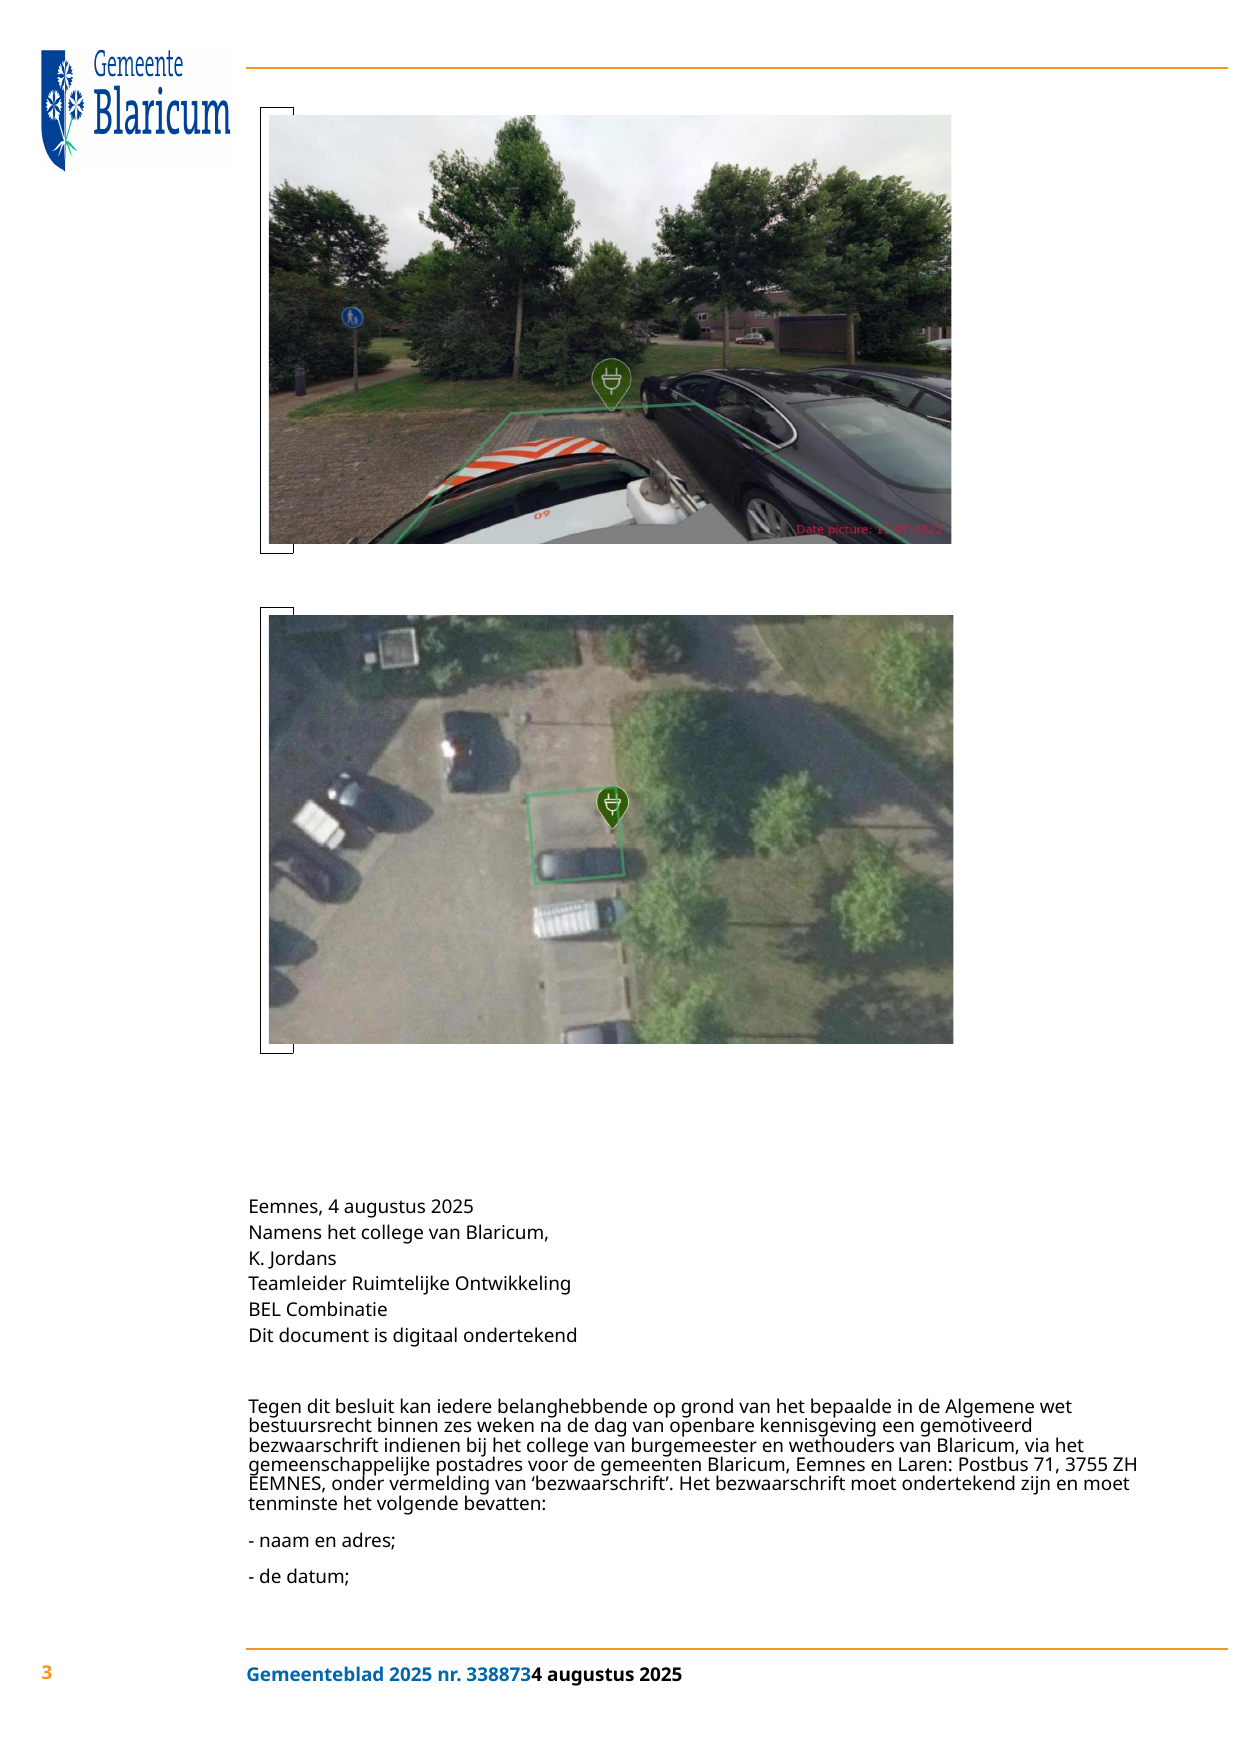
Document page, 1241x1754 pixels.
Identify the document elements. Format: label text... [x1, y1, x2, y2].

picture [268, 615, 954, 1044]
text K. Jordans [248, 1245, 1152, 1270]
text Namens het college van Blaricum, [248, 1219, 1152, 1245]
picture [41, 47, 231, 172]
text Tegen dit besluit kan iedere belanghebbende op grond van het bepaalde in de Algemene wet bestuursrecht binnen zes weken na de dag van openbare kennisgeving een gemotiveerd bezwaarschrift indienen bij het college van burgemeester en wethouders van Blaricum, via het gemeenschappelijke postadres voor de gemeenten Blaricum, Eemnes en Laren: Postbus 71, 3755 ZH EEMNES, onder vermelding van ‘bezwaarschrift’. Het bezwaarschrift moet ondertekend zijn en moet tenminste het volgende bevatten: [248, 1398, 1152, 1514]
text Eemnes, 4 augustus 2025 [248, 1193, 1152, 1219]
text Dit document is digitaal ondertekend [248, 1322, 1152, 1348]
text - naam en adres; [248, 1532, 1152, 1551]
text - de datum; [248, 1568, 1152, 1588]
picture [268, 115, 952, 544]
text BEL Combinatie [248, 1296, 1152, 1322]
text Teamleider Ruimtelijke Ontwikkeling [248, 1270, 1152, 1296]
